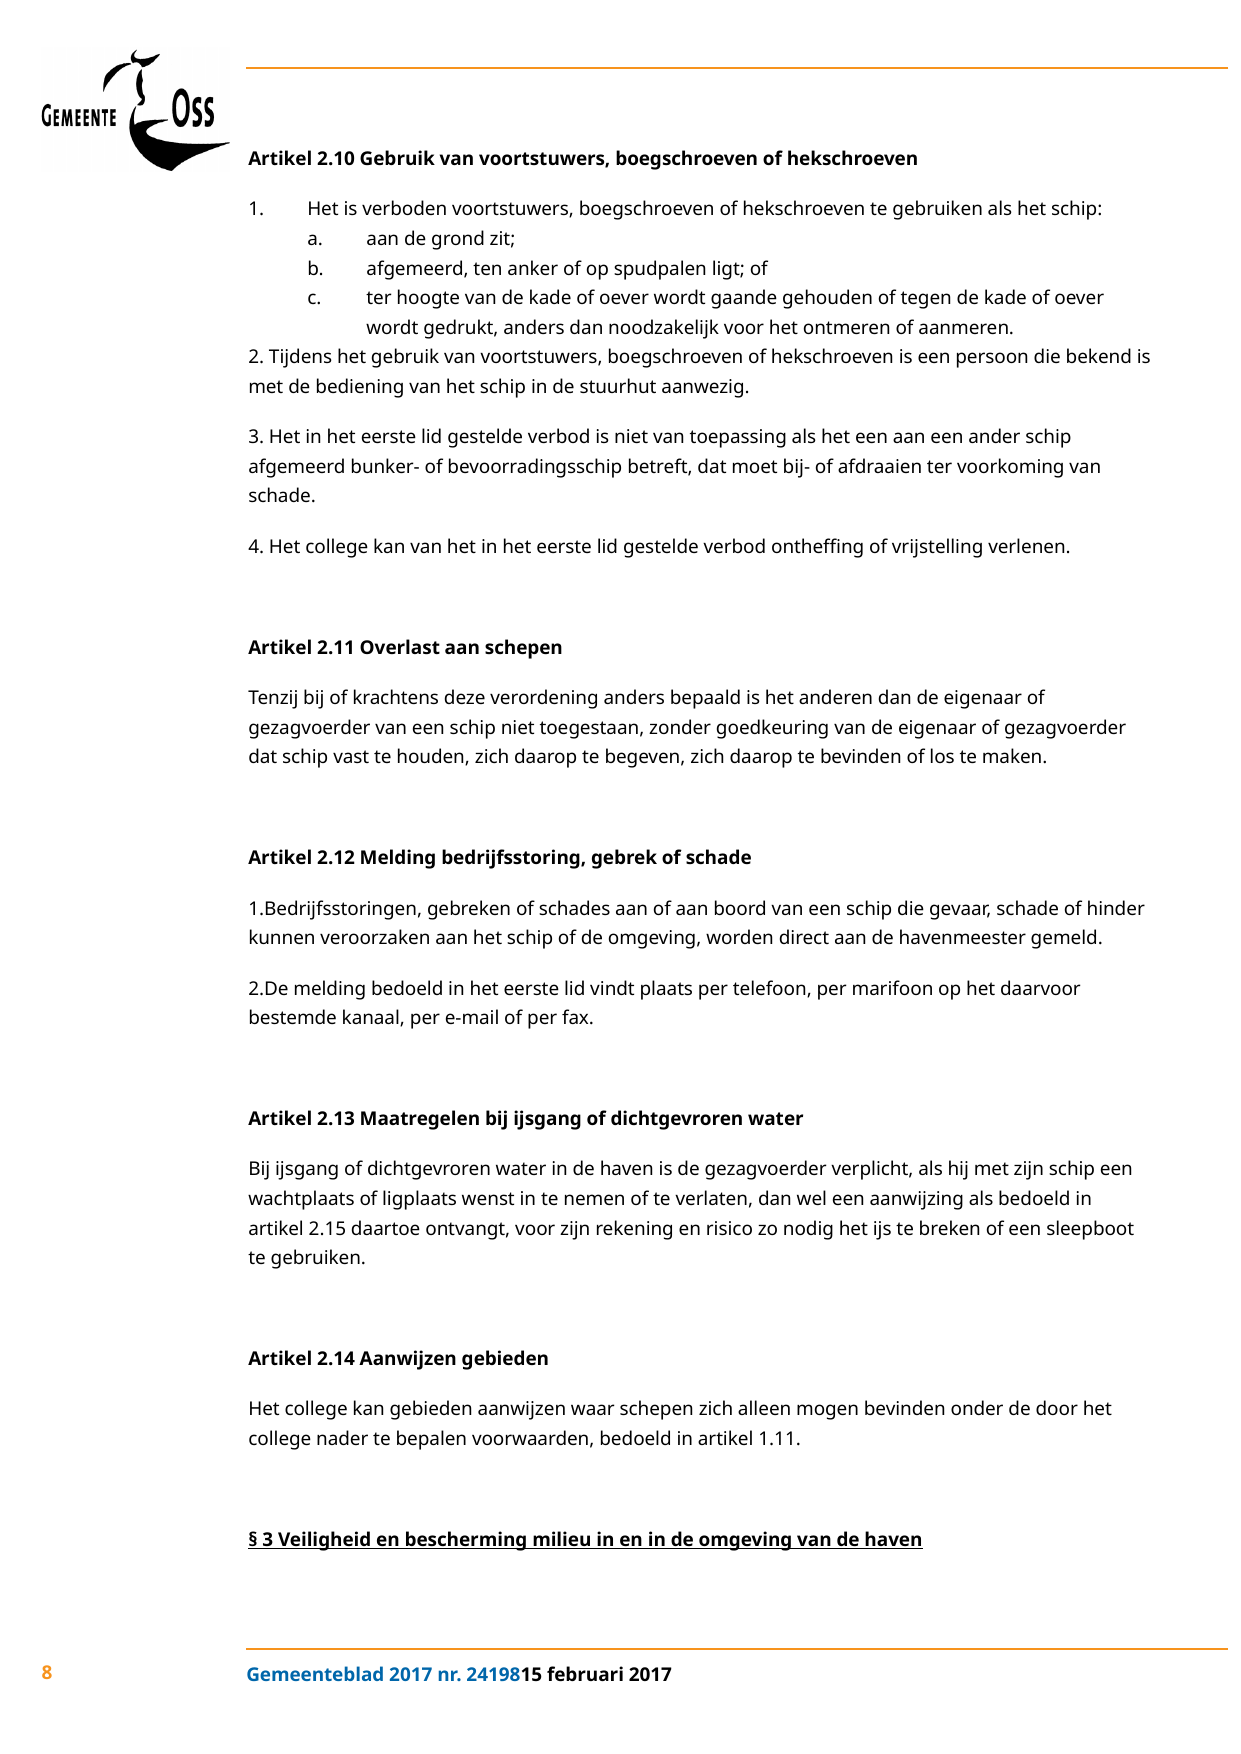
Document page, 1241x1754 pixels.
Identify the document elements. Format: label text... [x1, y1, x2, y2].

list Het is verboden voortstuwers, boegschroeven of hekschroeven te gebruiken als het schip: [248, 196, 1152, 221]
text 3. Het in het eerste lid gestelde verbod is niet van toepassing als het een aan een ander schip afgemeerd bunker- of bevoorradingsschip betreft, dat moet bij- of afdraaien ter voorkoming van schade. [248, 423, 1152, 508]
text 2.De melding bedoeld in het eerste lid vindt plaats per telefoon, per marifoon op het daarvoor bestemde kanaal, per e-mail of per fax. [248, 975, 1152, 1030]
text Het college kan gebieden aanwijzen waar schepen zich alleen mogen bevinden onder de door het college nader te bepalen voorwaarden, bedoeld in artikel 1.11. [248, 1396, 1152, 1451]
text 2. Tijdens het gebruik van voortstuwers, boegschroeven of hekschroeven is een persoon die bekend is met de bediening van het schip in de stuurhut aanwezig. [248, 343, 1152, 399]
text Artikel 2.13 Maatregelen bij ijsgang of dichtgevroren water [248, 1105, 1152, 1131]
text Artikel 2.12 Melding bedrijfsstoring, gebrek of schade [248, 844, 1152, 870]
text Tenzij bij of krachtens deze verordening anders bepaald is het anderen dan de eigenaar of gezagvoerder van een schip niet toegestaan, zonder goedkeuring van de eigenaar of gezagvoerder dat schip vast te houden, zich daarop te begeven, zich daarop te bevinden of los te maken. [248, 684, 1152, 769]
list afgemeerd, ten anker of op spudpalen ligt; of [307, 255, 1152, 281]
list aan de grond zit; [307, 225, 1152, 251]
text Artikel 2.10 Gebruik van voortstuwers, boegschroeven of hekschroeven [248, 145, 1152, 171]
picture [41, 47, 231, 172]
text 1.Bedrijfsstoringen, gebreken of schades aan of aan boord van een schip die gevaar, schade of hinder kunnen veroorzaken aan het schip of de omgeving, worden direct aan de havenmeester gemeld. [248, 895, 1152, 950]
text Artikel 2.11 Overlast aan schepen [248, 634, 1152, 660]
text § 3 Veiligheid en bescherming milieu in en in de omgeving van de haven [248, 1526, 1152, 1552]
list ter hoogte van de kade of oever wordt gaande gehouden of tegen de kade of oever wordt gedrukt, anders dan noodzakelijk voor het ontmeren of aanmeren. [307, 284, 1152, 340]
text Bij ijsgang of dichtgevroren water in de haven is de gezagvoerder verplicht, als hij met zijn schip een wachtplaats of ligplaats wenst in te nemen of te verlaten, dan wel een aanwijzing als bedoeld in artikel 2.15 daartoe ontvangt, voor zijn rekening en risico zo nodig het ijs te breken of een sleepboot te gebruiken. [248, 1156, 1152, 1270]
text 4. Het college kan van het in het eerste lid gestelde verbod ontheffing of vrijstelling verlenen. [248, 533, 1152, 559]
text Artikel 2.14 Aanwijzen gebieden [248, 1345, 1152, 1371]
